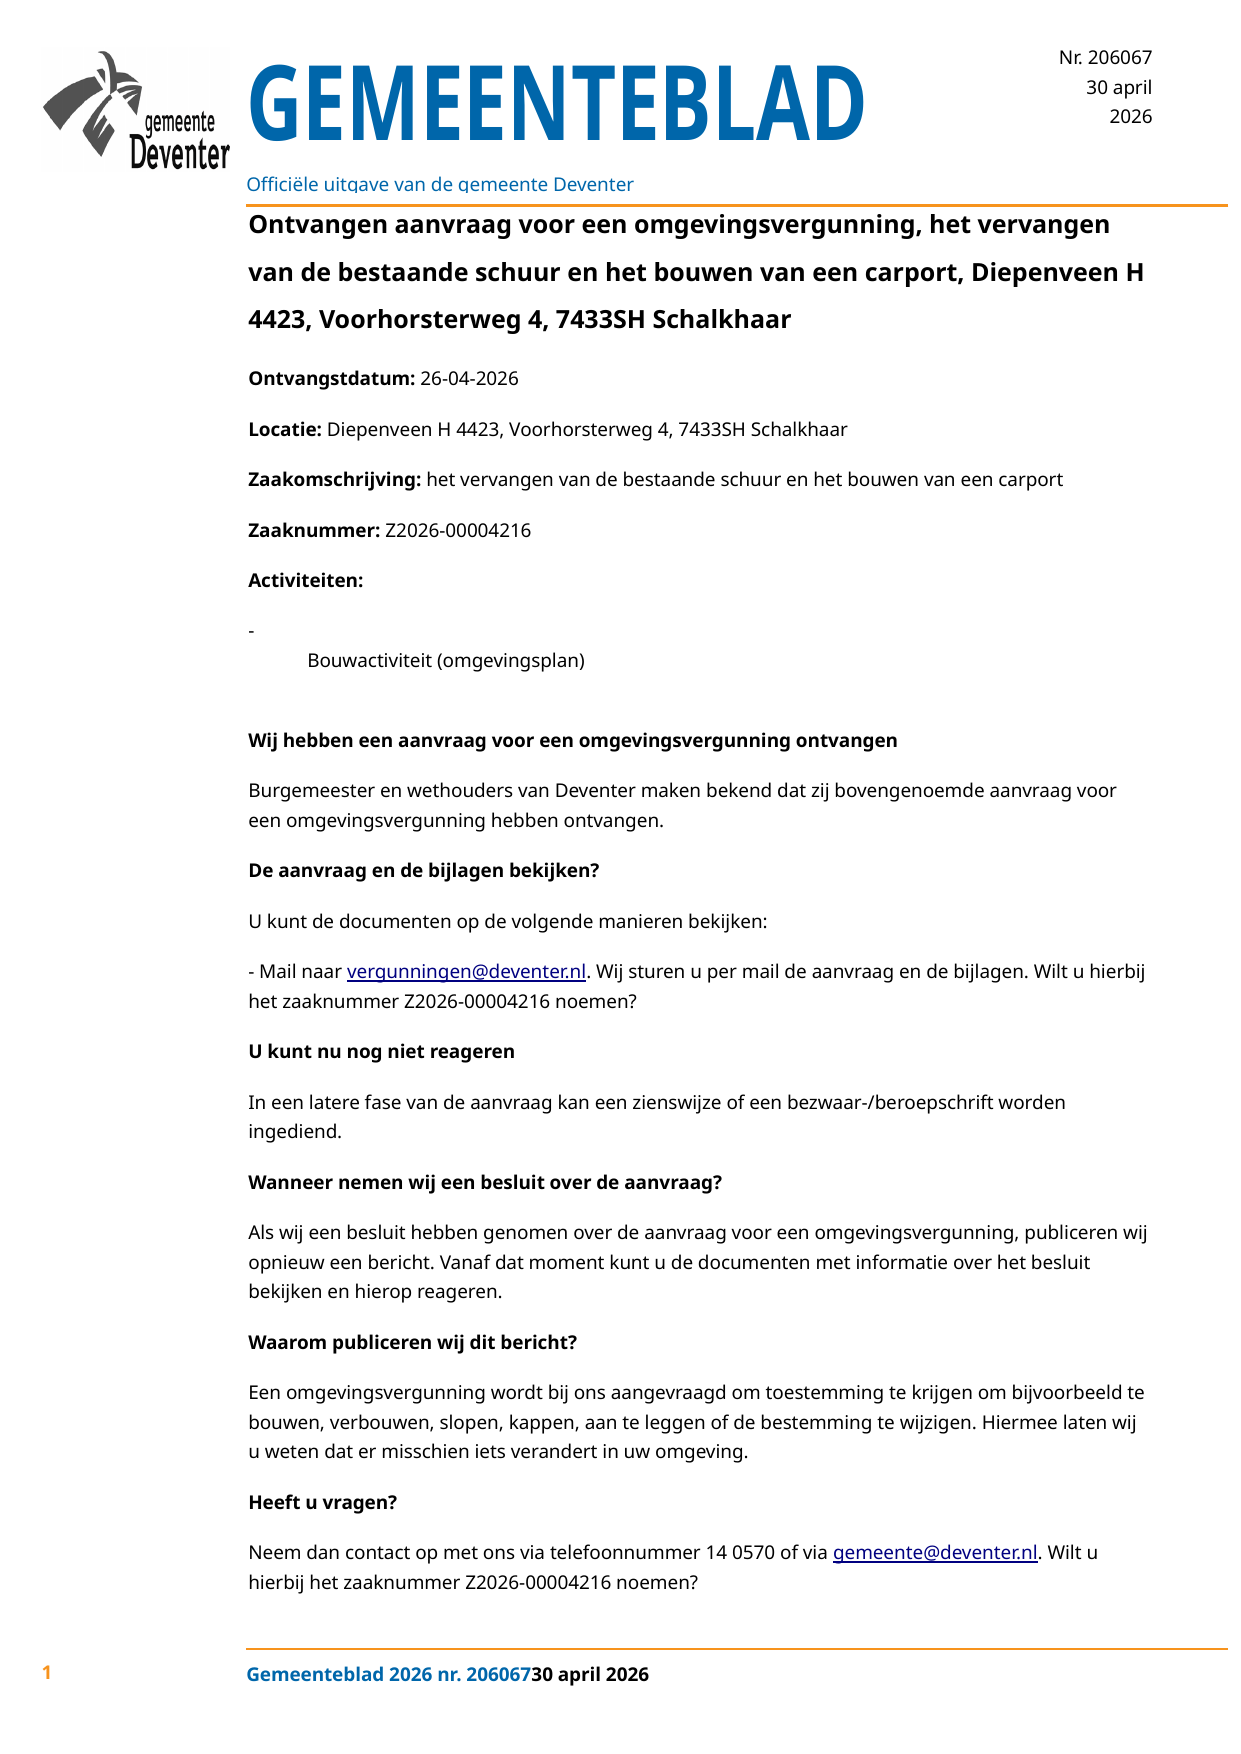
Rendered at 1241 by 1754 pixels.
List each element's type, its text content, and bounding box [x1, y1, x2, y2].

text Heeft u vragen? [248, 1489, 1152, 1514]
text U kunt de documenten op de volgende manieren bekijken: [248, 908, 1152, 934]
text Ontvangen aanvraag voor een omgevingsvergunning, het vervangen van de bestaande schuur en het bouwen van een carport, Diepenveen H 4423, Voorhorsterweg 4, 7433SH Schalkhaar [248, 207, 1152, 336]
text Zaaknummer: Z2026-00004216 [248, 517, 1152, 542]
picture [41, 47, 231, 172]
text Zaakomschrijving: het vervangen van de bestaande schuur en het bouwen van een carport [248, 466, 1152, 492]
text Ontvangstdatum: 26-04-2026 [248, 366, 1152, 391]
text Locatie: Diepenveen H 4423, Voorhorsterweg 4, 7433SH Schalkhaar [248, 416, 1152, 442]
text Een omgevingsvergunning wordt bij ons aangevraagd om toestemming te krijgen om bijvoorbeeld te bouwen, verbouwen, slopen, kappen, aan te leggen of de bestemming te wijzigen. Hiermee laten wij u weten dat er misschien iets verandert in uw omgeving. [248, 1379, 1152, 1464]
text In een latere fase van de aanvraag kan een zienswijze of een bezwaar-/beroepschrift worden ingediend. [248, 1089, 1152, 1144]
text Neem dan contact op met ons via telefoonnummer 14 0570 of via gemeente@deventer.nl. Wilt u hierbij het zaaknummer Z2026-00004216 noemen? [248, 1539, 1152, 1594]
text De aanvraag en de bijlagen bekijken? [248, 858, 1152, 883]
text U kunt nu nog niet reageren [248, 1038, 1152, 1064]
text Activiteiten: [248, 567, 1152, 593]
text Als wij een besluit hebben genomen over de aanvraag voor een omgevingsvergunning, publiceren wij opnieuw een bericht. Vanaf dat moment kunt u de documenten met informatie over het besluit bekijken en hierop reageren. [248, 1219, 1152, 1304]
text Wanneer nemen wij een besluit over de aanvraag? [248, 1169, 1152, 1194]
text - Mail naar vergunningen@deventer.nl. Wij sturen u per mail de aanvraag en de bijlagen. Wilt u hierbij het zaaknummer Z2026-00004216 noemen? [248, 958, 1152, 1014]
list Bouwactiviteit (omgevingsplan) [248, 647, 1152, 673]
text Wij hebben een aanvraag voor een omgevingsvergunning ontvangen [248, 727, 1152, 753]
text Burgemeester en wethouders van Deventer maken bekend dat zij bovengenoemde aanvraag voor een omgevingsvergunning hebben ontvangen. [248, 778, 1152, 833]
text Waarom publiceren wij dit bericht? [248, 1329, 1152, 1354]
